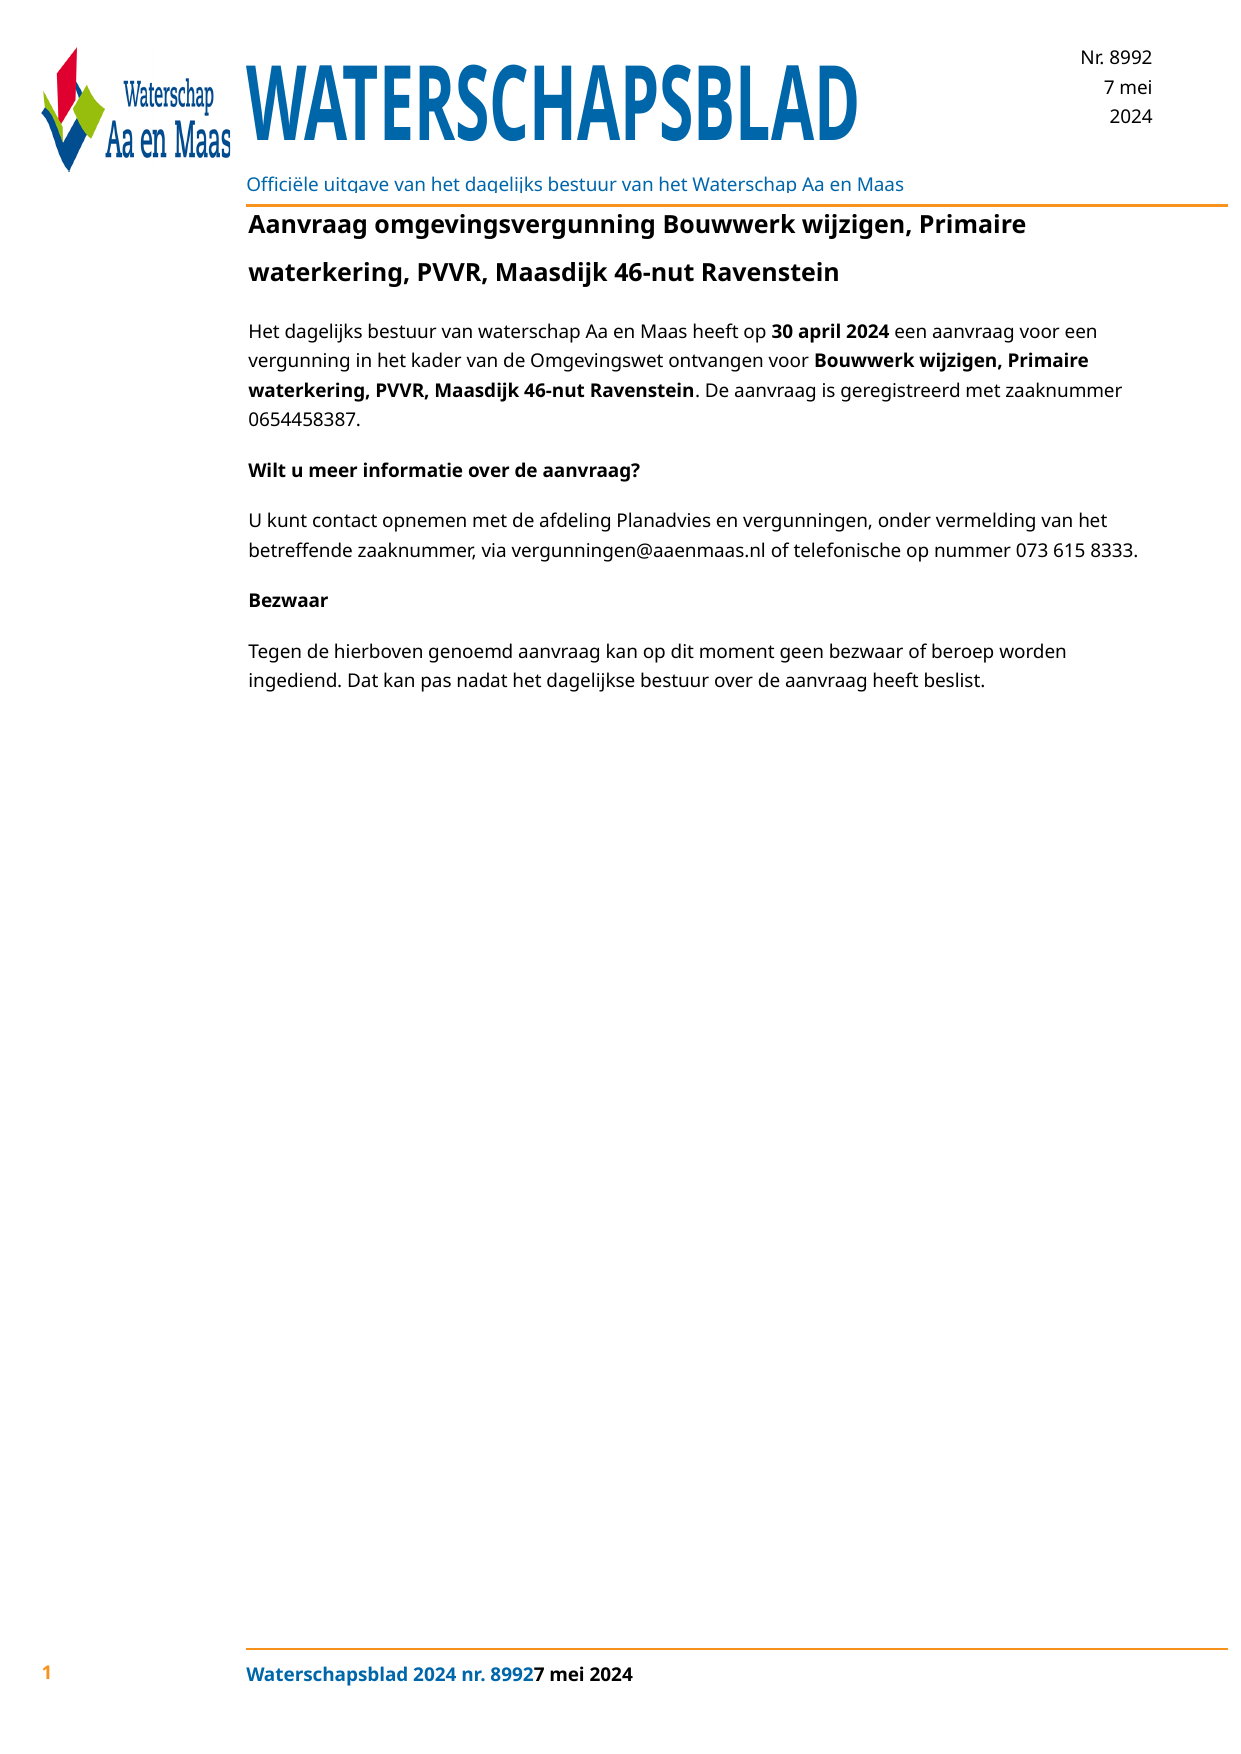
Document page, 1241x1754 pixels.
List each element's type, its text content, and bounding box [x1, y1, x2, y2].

text U kunt contact opnemen met de afdeling Planadvies en vergunningen, onder vermelding van het betreffende zaaknummer, via vergunningen@aaenmaas.nl of telefonische op nummer 073 615 8333. [248, 507, 1152, 563]
picture [41, 47, 231, 172]
text Wilt u meer informatie over de aanvraag? [248, 457, 1152, 483]
text Bezwaar [248, 587, 1152, 613]
text Het dagelijks bestuur van waterschap Aa en Maas heeft op 30 april 2024 een aanvraag voor een vergunning in het kader van de Omgevingswet ontvangen voor Bouwwerk wijzigen, Primaire waterkering, PVVR, Maasdijk 46-nut Ravenstein. De aanvraag is geregistreerd met zaaknummer 0654458387. [248, 318, 1152, 432]
text Aanvraag omgevingsvergunning Bouwwerk wijzigen, Primaire waterkering, PVVR, Maasdijk 46-nut Ravenstein [248, 207, 1152, 288]
text Tegen de hierboven genoemd aanvraag kan op dit moment geen bezwaar of beroep worden ingediend. Dat kan pas nadat het dagelijkse bestuur over de aanvraag heeft beslist. [248, 638, 1152, 693]
